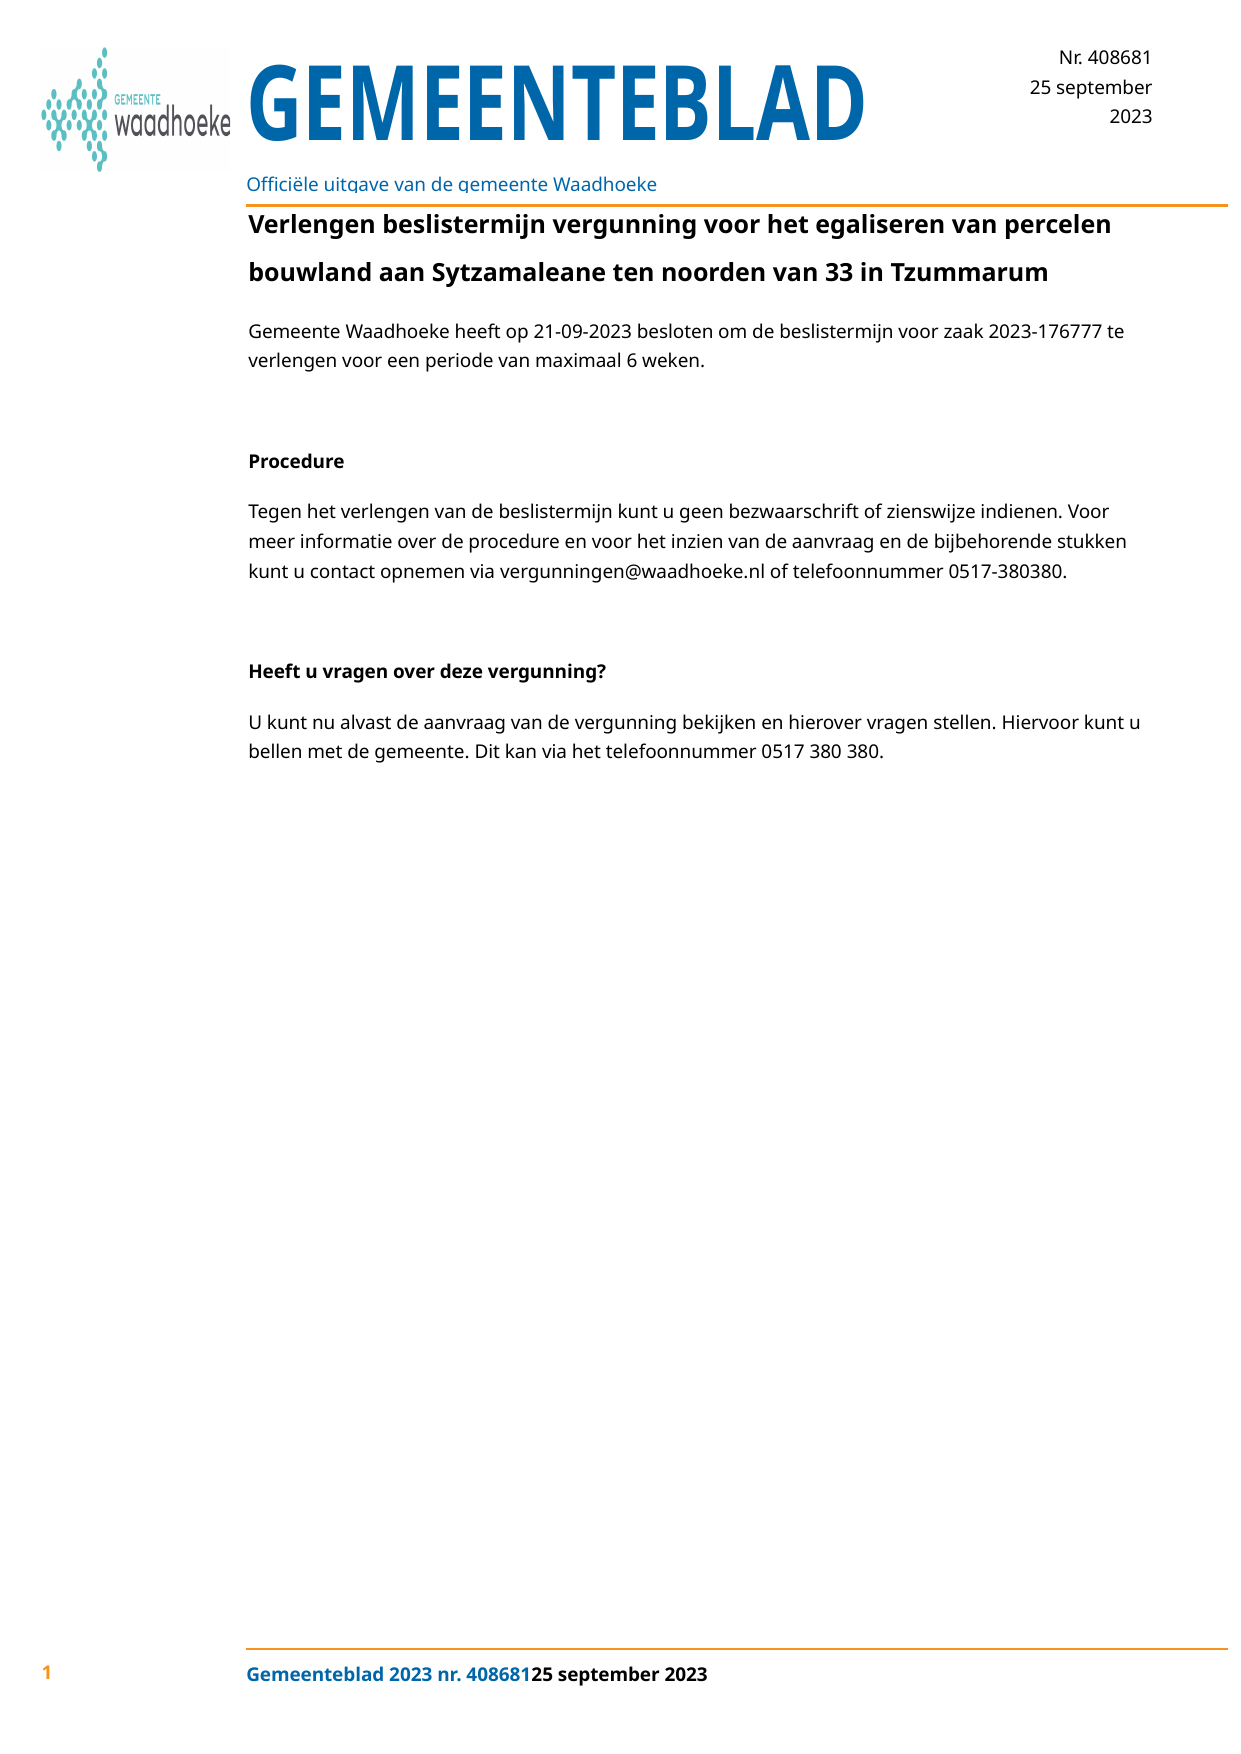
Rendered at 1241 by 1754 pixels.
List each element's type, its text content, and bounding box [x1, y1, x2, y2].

text Procedure [248, 448, 1152, 474]
text Heeft u vragen over deze vergunning? [248, 659, 1152, 684]
text Gemeente Waadhoeke heeft op 21-09-2023 besloten om de beslistermijn voor zaak 2023-176777 te verlengen voor een periode van maximaal 6 weken. [248, 318, 1152, 373]
text Verlengen beslistermijn vergunning voor het egaliseren van percelen bouwland aan Sytzamaleane ten noorden van 33 in Tzummarum [248, 207, 1152, 288]
text Tegen het verlengen van de beslistermijn kunt u geen bezwaarschrift of zienswijze indienen. Voor meer informatie over de procedure en voor het inzien van de aanvraag en de bijbehorende stukken kunt u contact opnemen via vergunningen@waadhoeke.nl of telefoonnummer 0517-380380. [248, 499, 1152, 584]
text U kunt nu alvast de aanvraag van de vergunning bekijken en hierover vragen stellen. Hiervoor kunt u bellen met de gemeente. Dit kan via het telefoonnummer 0517 380 380. [248, 709, 1152, 764]
picture [41, 47, 231, 172]
